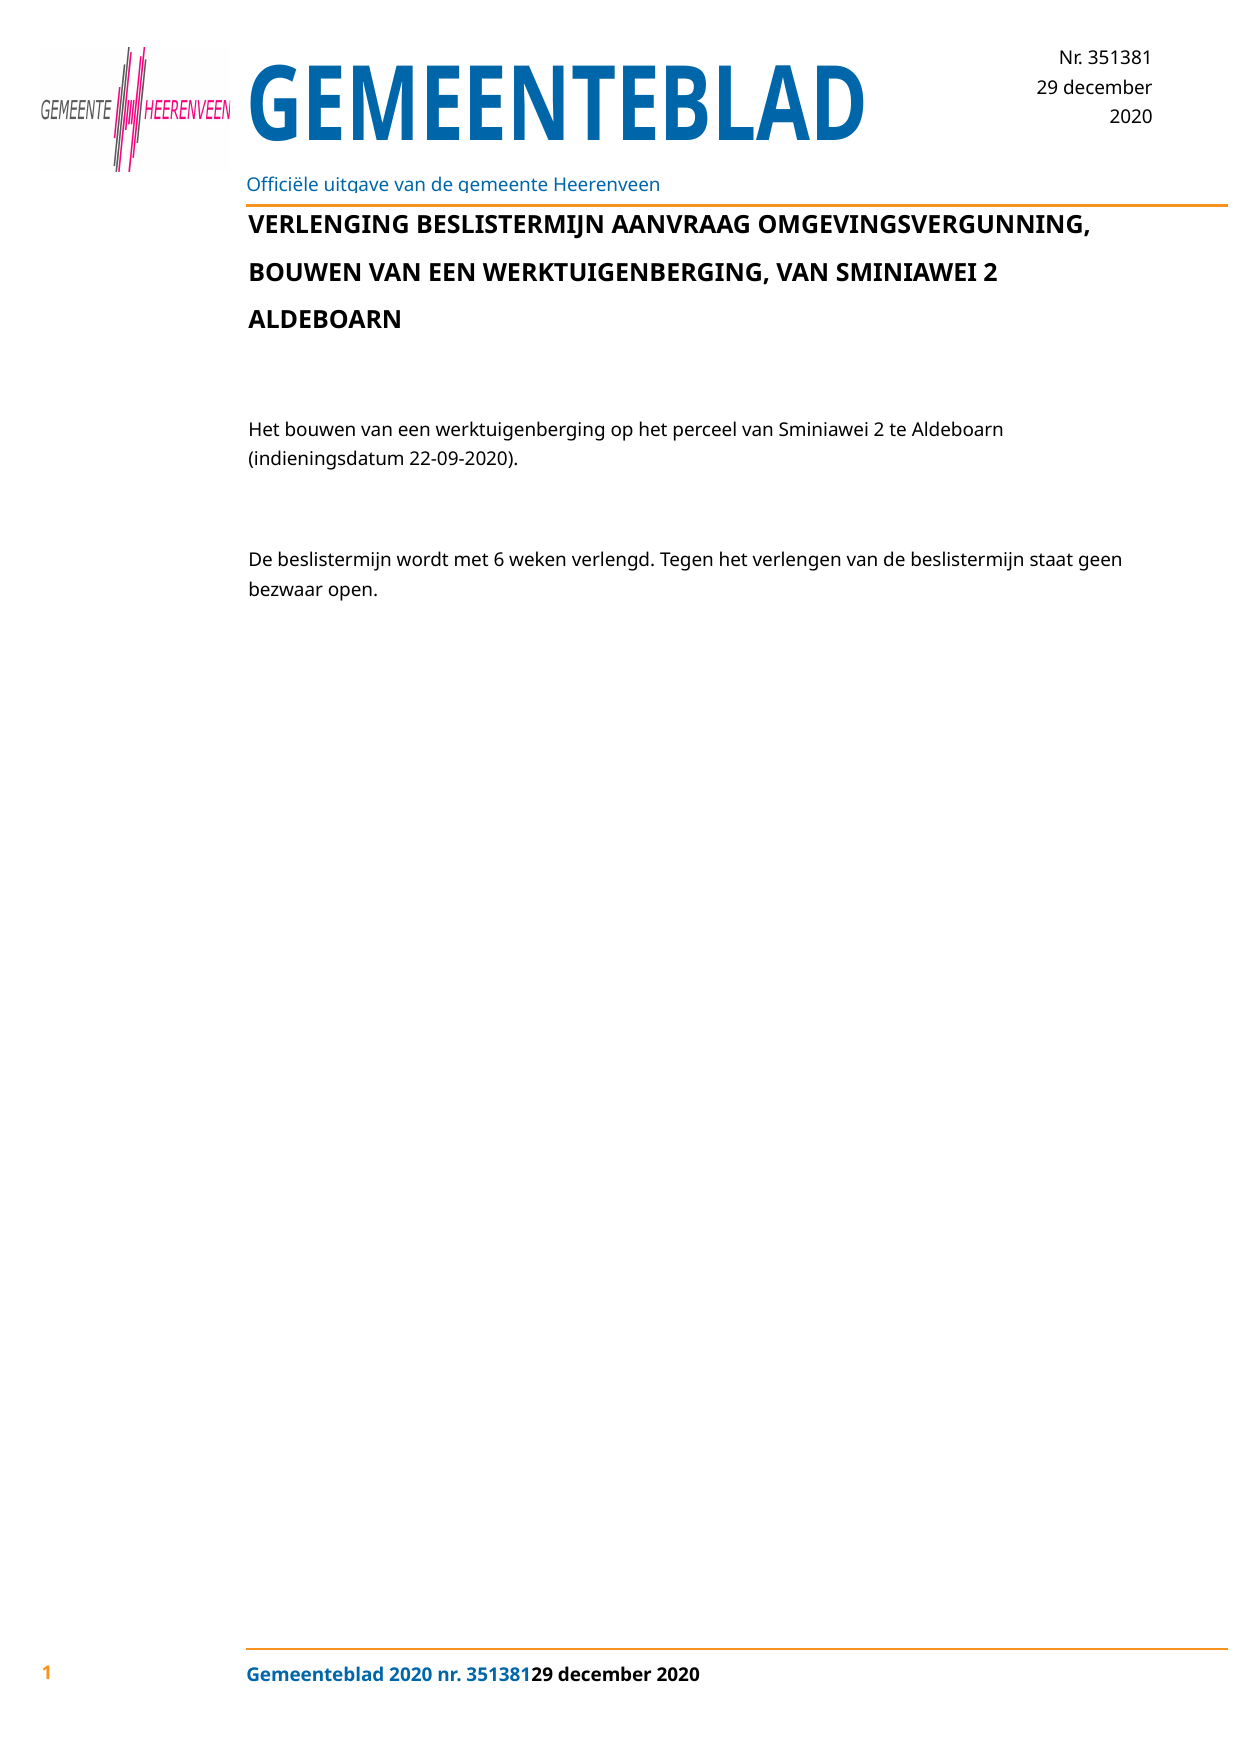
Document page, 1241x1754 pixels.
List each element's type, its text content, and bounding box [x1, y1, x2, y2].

text Het bouwen van een werktuigenberging op het perceel van Sminiawei 2 te Aldeboarn (indieningsdatum 22-09-2020). [248, 416, 1152, 471]
picture [41, 47, 231, 172]
text De beslistermijn wordt met 6 weken verlengd. Tegen het verlengen van de beslistermijn staat geen bezwaar open. [248, 546, 1152, 602]
text VERLENGING BESLISTERMIJN AANVRAAG OMGEVINGSVERGUNNING, BOUWEN VAN EEN WERKTUIGENBERGING, VAN SMINIAWEI 2 ALDEBOARN [248, 207, 1152, 336]
